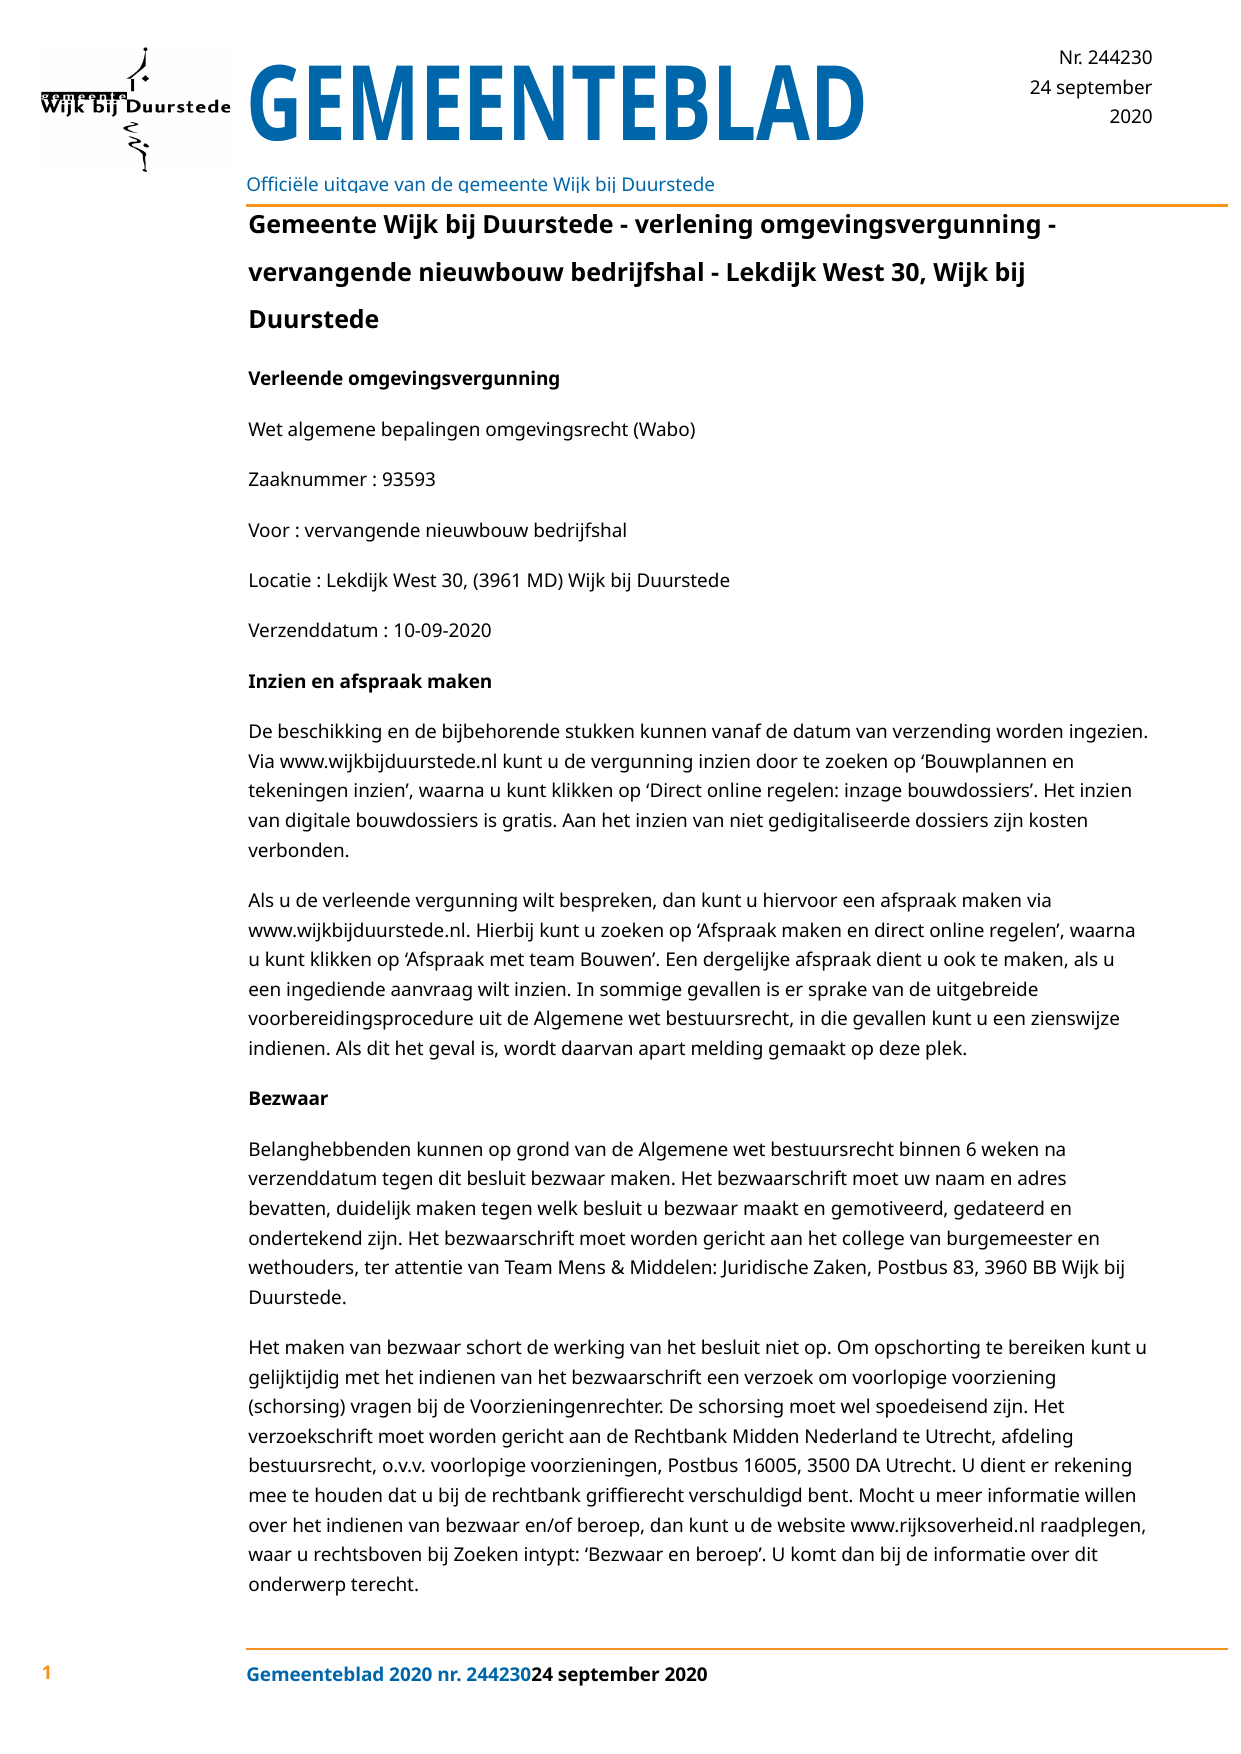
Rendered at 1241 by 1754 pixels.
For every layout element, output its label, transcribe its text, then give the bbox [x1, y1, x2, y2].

text Verleende omgevingsvergunning [248, 366, 1152, 391]
text Locatie : Lekdijk West 30, (3961 MD) Wijk bij Duurstede [248, 567, 1152, 593]
text Wet algemene bepalingen omgevingsrecht (Wabo) [248, 416, 1152, 442]
text Inzien en afspraak maken [248, 668, 1152, 694]
text Belanghebbenden kunnen op grond van de Algemene wet bestuursrecht binnen 6 weken na verzenddatum tegen dit besluit bezwaar maken. Het bezwaarschrift moet uw naam en adres bevatten, duidelijk maken tegen welk besluit u bezwaar maakt en gemotiveerd, gedateerd en ondertekend zijn. Het bezwaarschrift moet worden gericht aan het college van burgemeester en wethouders, ter attentie van Team Mens & Middelen: Juridische Zaken, Postbus 83, 3960 BB Wijk bij Duurstede. [248, 1136, 1152, 1309]
text Verzenddatum : 10-09-2020 [248, 618, 1152, 643]
text Voor : vervangende nieuwbouw bedrijfshal [248, 517, 1152, 542]
text Bezwaar [248, 1086, 1152, 1111]
text Gemeente Wijk bij Duurstede - verlening omgevingsvergunning - vervangende nieuwbouw bedrijfshal - Lekdijk West 30, Wijk bij Duurstede [248, 207, 1152, 336]
text Zaaknummer : 93593 [248, 466, 1152, 492]
picture [41, 47, 231, 172]
text Als u de verleende vergunning wilt bespreken, dan kunt u hiervoor een afspraak maken via www.wijkbijduurstede.nl. Hierbij kunt u zoeken op ‘Afspraak maken en direct online regelen’, waarna u kunt klikken op ‘Afspraak met team Bouwen’. Een dergelijke afspraak dient u ook te maken, als u een ingediende aanvraag wilt inzien. In sommige gevallen is er sprake van de uitgebreide voorbereidingsprocedure uit de Algemene wet bestuursrecht, in die gevallen kunt u een zienswijze indienen. Als dit het geval is, wordt daarvan apart melding gemaakt op deze plek. [248, 887, 1152, 1061]
text De beschikking en de bijbehorende stukken kunnen vanaf de datum van verzending worden ingezien. Via www.wijkbijduurstede.nl kunt u de vergunning inzien door te zoeken op ‘Bouwplannen en tekeningen inzien’, waarna u kunt klikken op ‘Direct online regelen: inzage bouwdossiers’. Het inzien van digitale bouwdossiers is gratis. Aan het inzien van niet gedigitaliseerde dossiers zijn kosten verbonden. [248, 718, 1152, 862]
text Het maken van bezwaar schort de werking van het besluit niet op. Om opschorting te bereiken kunt u gelijktijdig met het indienen van het bezwaarschrift een verzoek om voorlopige voorziening (schorsing) vragen bij de Voorzieningenrechter. De schorsing moet wel spoedeisend zijn. Het verzoekschrift moet worden gericht aan de Rechtbank Midden Nederland te Utrecht, afdeling bestuursrecht, o.v.v. voorlopige voorzieningen, Postbus 16005, 3500 DA Utrecht. U dient er rekening mee te houden dat u bij de rechtbank griffierecht verschuldigd bent. Mocht u meer informatie willen over het indienen van bezwaar en/of beroep, dan kunt u de website www.rijksoverheid.nl raadplegen, waar u rechtsboven bij Zoeken intypt: ‘Bezwaar en beroep’. U komt dan bij de informatie over dit onderwerp terecht. [248, 1334, 1152, 1597]
